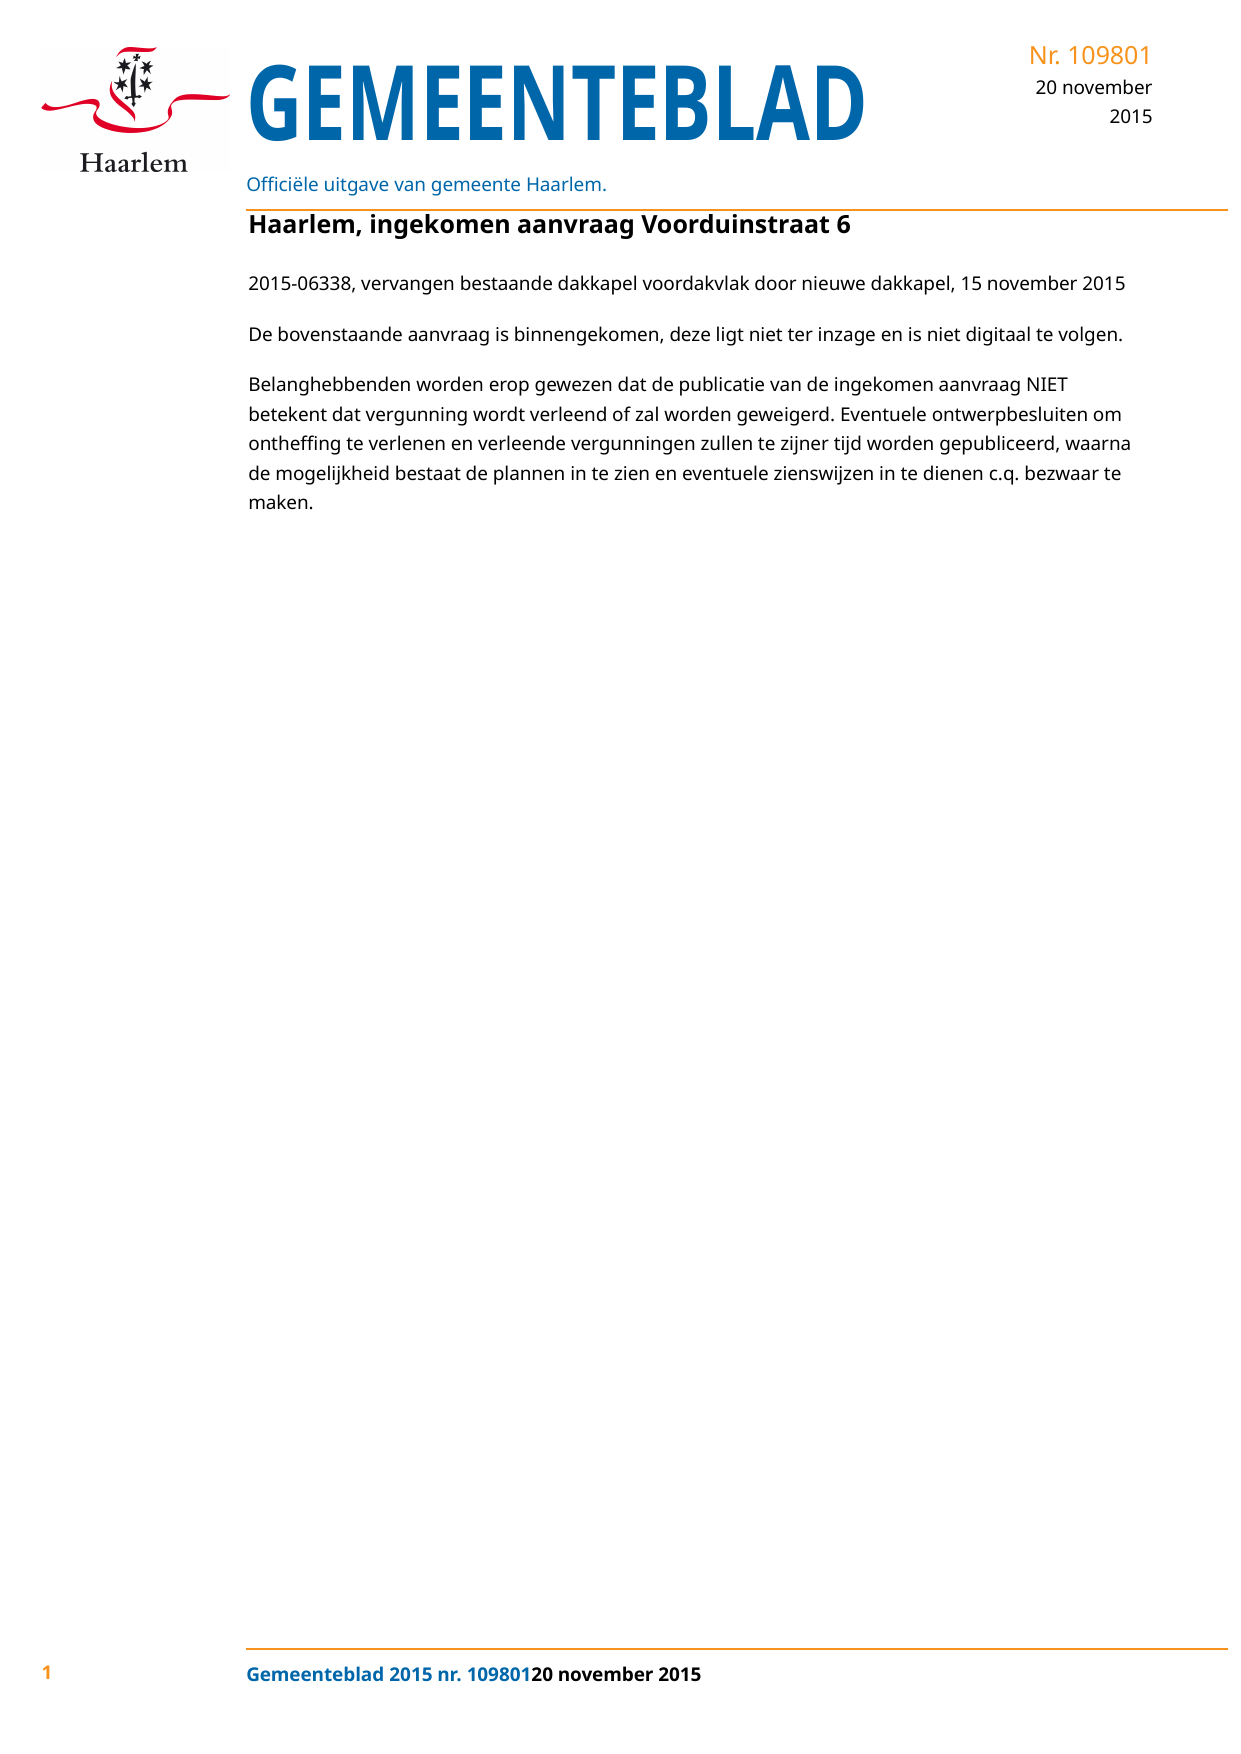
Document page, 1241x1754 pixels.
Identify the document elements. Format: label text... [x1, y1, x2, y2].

text 2015-06338, vervangen bestaande dakkapel voordakvlak door nieuwe dakkapel, 15 november 2015 [248, 270, 1152, 296]
text De bovenstaande aanvraag is binnengekomen, deze ligt niet ter inzage en is niet digitaal te volgen. [248, 321, 1152, 346]
text Haarlem, ingekomen aanvraag Voorduinstraat 6 [248, 211, 1152, 241]
text Belanghebbenden worden erop gewezen dat de publicatie van de ingekomen aanvraag NIET betekent dat vergunning wordt verleend of zal worden geweigerd. Eventuele ontwerpbesluiten om ontheffing te verlenen en verleende vergunningen zullen te zijner tijd worden gepubliceerd, waarna de mogelijkheid bestaat de plannen in te zien en eventuele zienswijzen in te dienen c.q. bezwaar te maken. [248, 371, 1152, 515]
picture [41, 47, 231, 172]
